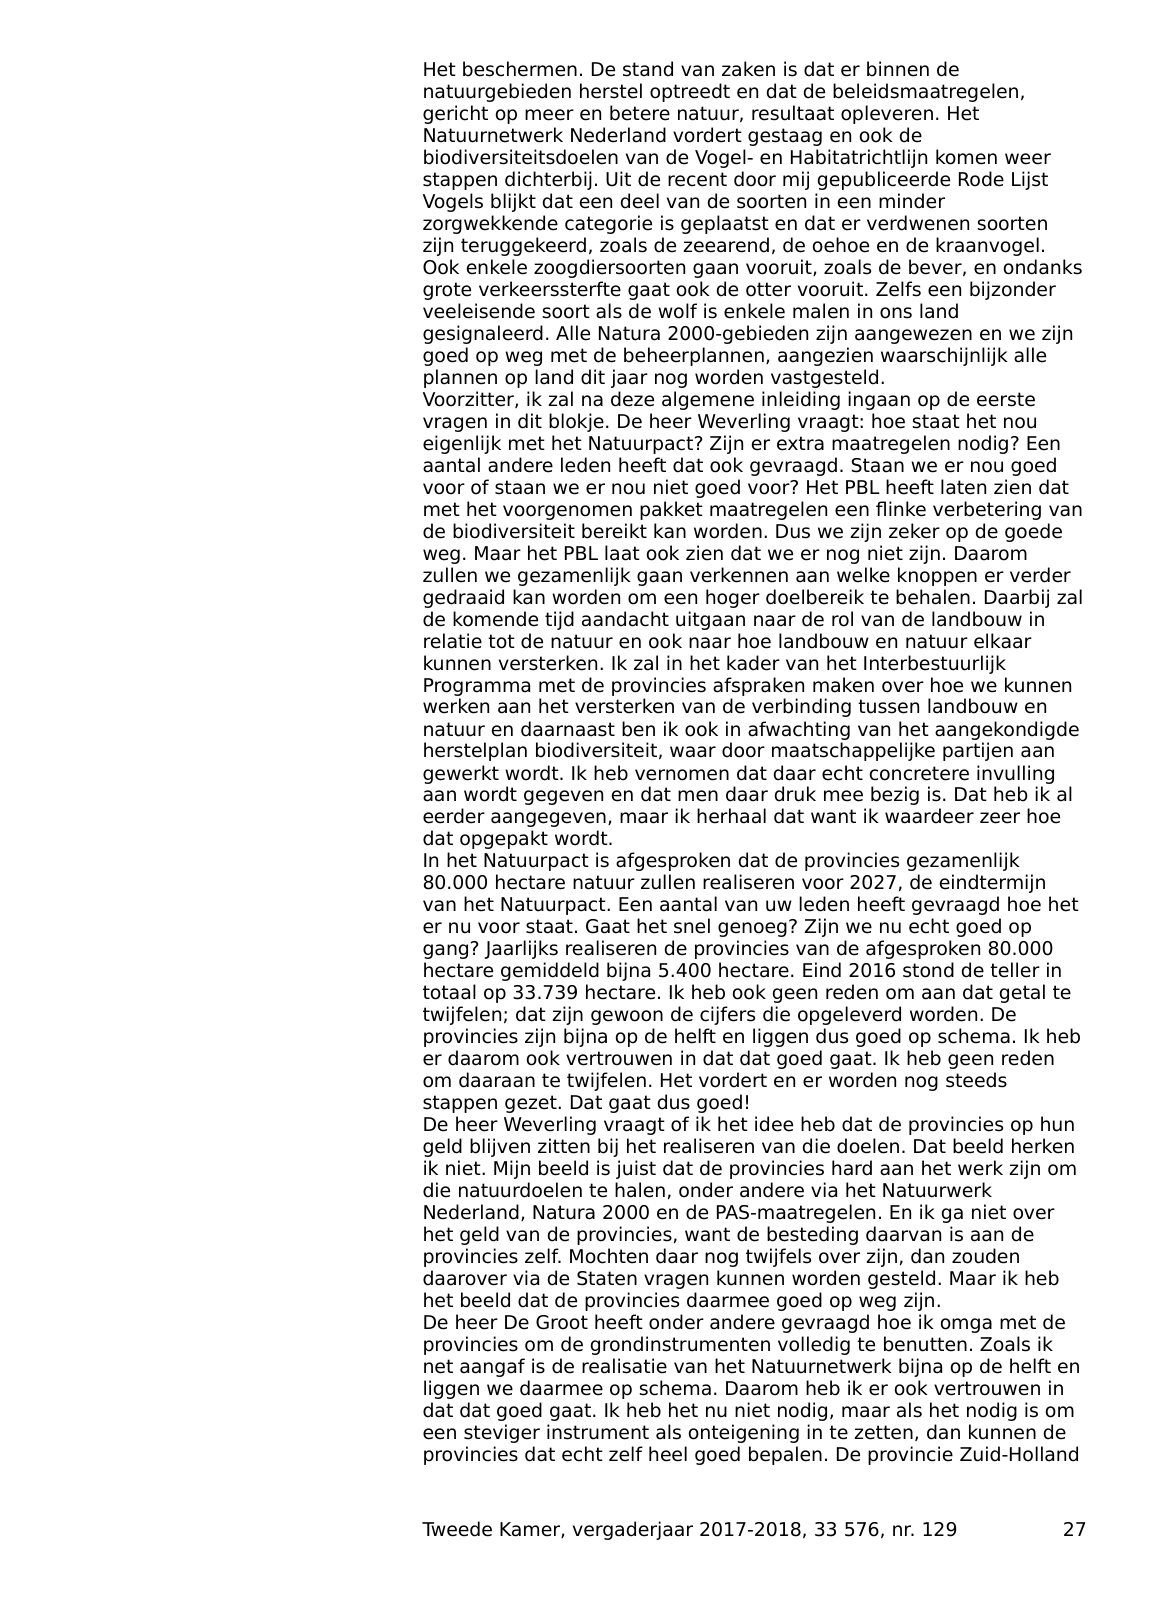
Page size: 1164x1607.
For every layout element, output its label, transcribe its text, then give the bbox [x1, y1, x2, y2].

text Het beschermen. De stand van zaken is dat er binnen de natuurgebieden herstel optreedt en dat de beleidsmaatregelen, gericht op meer en betere natuur, resultaat opleveren. Het Natuurnetwerk Nederland vordert gestaag en ook de biodiversiteitsdoelen van de Vogel- en Habitatrichtlijn komen weer stappen dichterbij. Uit de recent door mij gepubliceerde Rode Lijst Vogels blijkt dat een deel van de soorten in een minder zorgwekkende categorie is geplaatst en dat er verdwenen soorten zijn teruggekeerd, zoals de zeearend, de oehoe en de kraanvogel. Ook enkele zoogdiersoorten gaan vooruit, zoals de bever, en ondanks grote verkeerssterfte gaat ook de otter vooruit. Zelfs een bijzonder veeleisende soort als de wolf is enkele malen in ons land gesignaleerd. Alle Natura 2000-gebieden zijn aangewezen en we zijn goed op weg met de beheerplannen, aangezien waarschijnlijk alle plannen op land dit jaar nog worden vastgesteld. [422, 59, 1087, 389]
text In het Natuurpact is afgesproken dat de provincies gezamenlijk 80.000 hectare natuur zullen realiseren voor 2027, de eindtermijn van het Natuurpact. Een aantal van uw leden heeft gevraagd hoe het er nu voor staat. Gaat het snel genoeg? Zijn we nu echt goed op gang? Jaarlijks realiseren de provincies van de afgesproken 80.000 hectare gemiddeld bijna 5.400 hectare. Eind 2016 stond de teller in totaal op 33.739 hectare. Ik heb ook geen reden om aan dat getal te twijfelen; dat zijn gewoon de cijfers die opgeleverd worden. De provincies zijn bijna op de helft en liggen dus goed op schema. Ik heb er daarom ook vertrouwen in dat dat goed gaat. Ik heb geen reden om daaraan te twijfelen. Het vordert en er worden nog steeds stappen gezet. Dat gaat dus goed! [422, 850, 1087, 1114]
text De heer Weverling vraagt of ik het idee heb dat de provincies op hun geld blijven zitten bij het realiseren van die doelen. Dat beeld herken ik niet. Mijn beeld is juist dat de provincies hard aan het werk zijn om die natuurdoelen te halen, onder andere via het Natuurwerk Nederland, Natura 2000 en de PAS-maatregelen. En ik ga niet over het geld van de provincies, want de besteding daarvan is aan de provincies zelf. Mochten daar nog twijfels over zijn, dan zouden daarover via de Staten vragen kunnen worden gesteld. Maar ik heb het beeld dat de provincies daarmee goed op weg zijn. [422, 1114, 1087, 1312]
text Voorzitter, ik zal na deze algemene inleiding ingaan op de eerste vragen in dit blokje. De heer Weverling vraagt: hoe staat het nou eigenlijk met het Natuurpact? Zijn er extra maatregelen nodig? Een aantal andere leden heeft dat ook gevraagd. Staan we er nou goed voor of staan we er nou niet goed voor? Het PBL heeft laten zien dat met het voorgenomen pakket maatregelen een flinke verbetering van de biodiversiteit bereikt kan worden. Dus we zijn zeker op de goede weg. Maar het PBL laat ook zien dat we er nog niet zijn. Daarom zullen we gezamenlijk gaan verkennen aan welke knoppen er verder gedraaid kan worden om een hoger doelbereik te behalen. Daarbij zal de komende tijd aandacht uitgaan naar de rol van de landbouw in relatie tot de natuur en ook naar hoe landbouw en natuur elkaar kunnen versterken. Ik zal in het kader van het Interbestuurlijk Programma met de provincies afspraken maken over hoe we kunnen werken aan het versterken van de verbinding tussen landbouw en natuur en daarnaast ben ik ook in afwachting van het aangekondigde herstelplan biodiversiteit, waar door maatschappelijke partijen aan gewerkt wordt. Ik heb vernomen dat daar echt concretere invulling aan wordt gegeven en dat men daar druk mee bezig is. Dat heb ik al eerder aangegeven, maar ik herhaal dat want ik waardeer zeer hoe dat opgepakt wordt. [422, 389, 1087, 850]
text De heer De Groot heeft onder andere gevraagd hoe ik omga met de provincies om de grondinstrumenten volledig te benutten. Zoals ik net aangaf is de realisatie van het Natuurnetwerk bijna op de helft en liggen we daarmee op schema. Daarom heb ik er ook vertrouwen in dat dat goed gaat. Ik heb het nu niet nodig, maar als het nodig is om een steviger instrument als onteigening in te zetten, dan kunnen de provincies dat echt zelf heel goed bepalen. De provincie Zuid-Holland [422, 1312, 1087, 1466]
